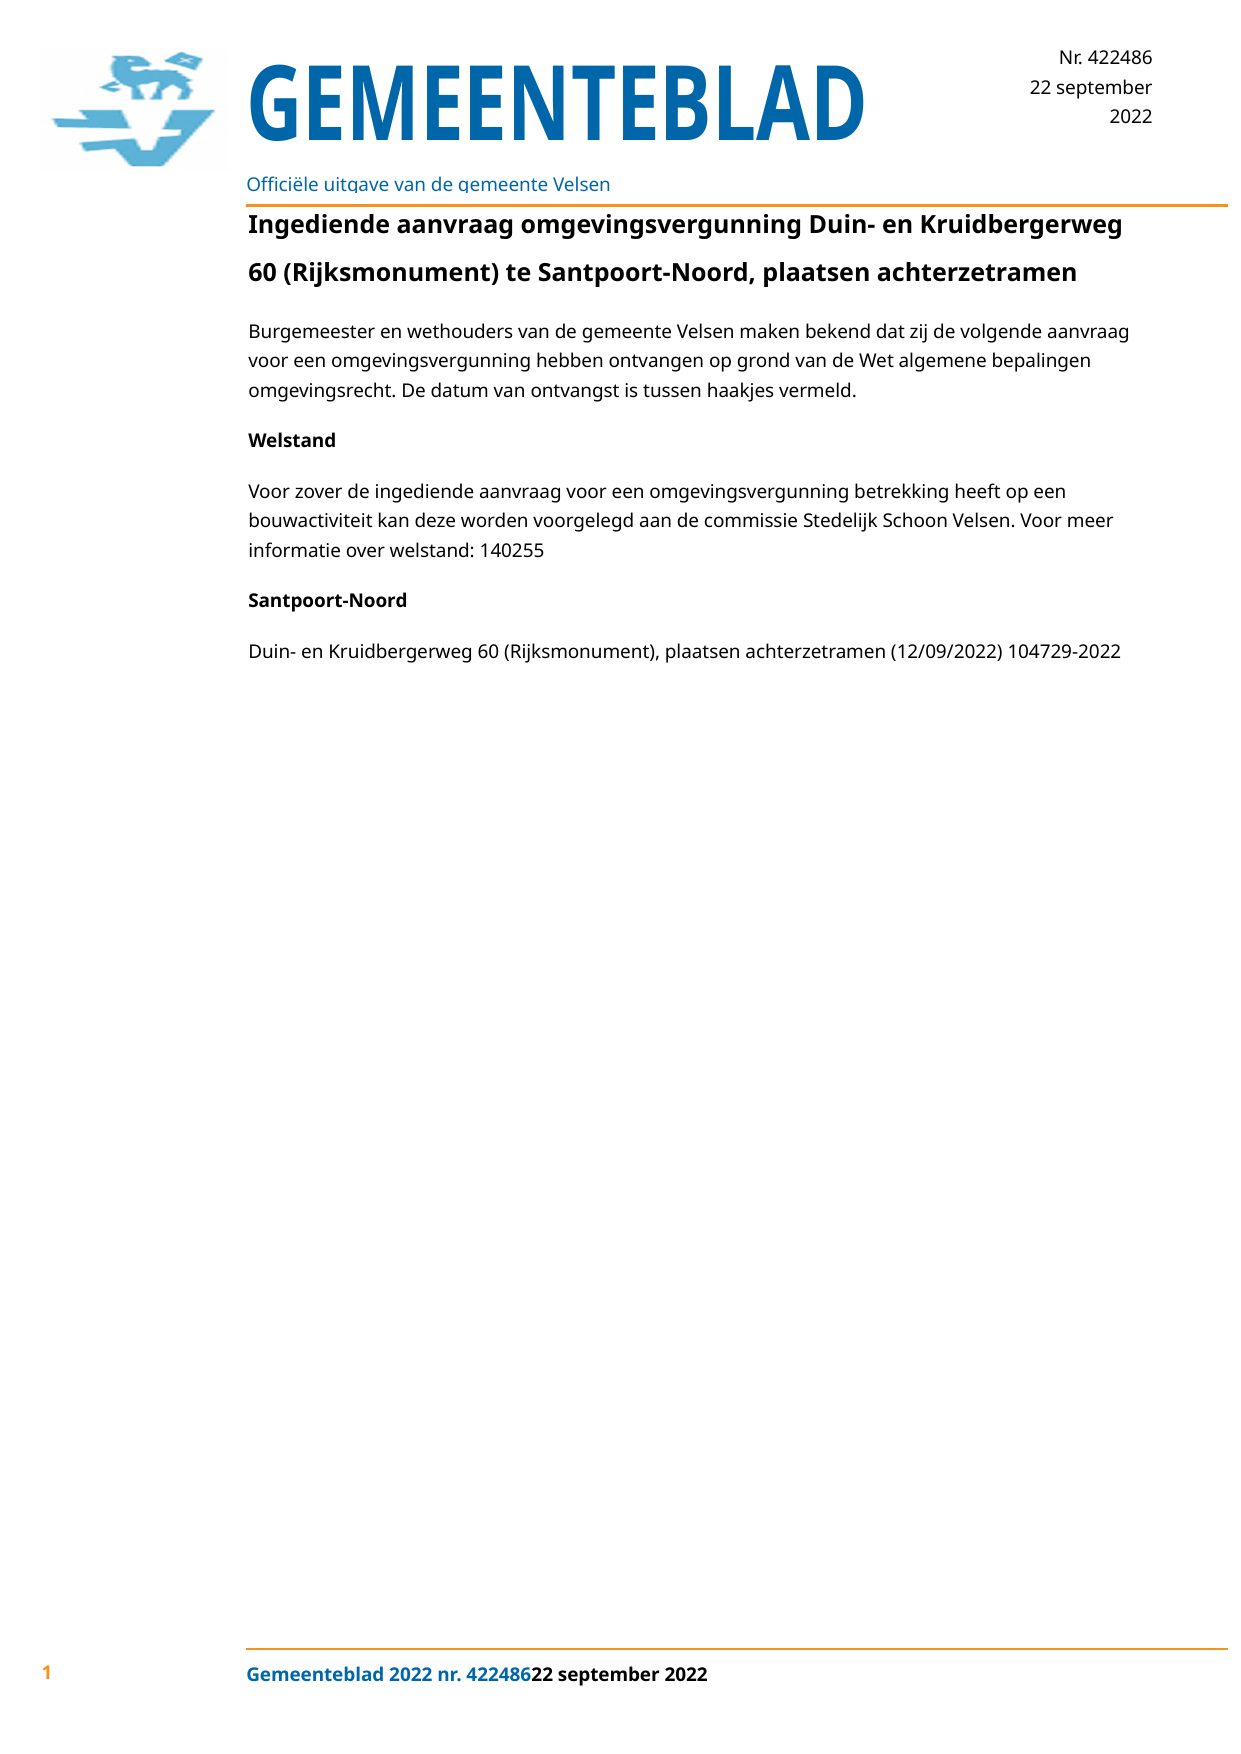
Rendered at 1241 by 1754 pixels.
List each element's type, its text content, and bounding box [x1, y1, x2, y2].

text Welstand [248, 427, 1152, 453]
text Santpoort-Noord [248, 587, 1152, 613]
picture [41, 47, 231, 172]
text Voor zover de ingediende aanvraag voor een omgevingsvergunning betrekking heeft op een bouwactiviteit kan deze worden voorgelegd aan de commissie Stedelijk Schoon Velsen. Voor meer informatie over welstand: 140255 [248, 478, 1152, 563]
text Duin- en Kruidbergerweg 60 (Rijksmonument), plaatsen achterzetramen (12/09/2022) 104729-2022 [248, 638, 1152, 664]
text Ingediende aanvraag omgevingsvergunning Duin- en Kruidbergerweg 60 (Rijksmonument) te Santpoort-Noord, plaatsen achterzetramen [248, 207, 1152, 288]
text Burgemeester en wethouders van de gemeente Velsen maken bekend dat zij de volgende aanvraag voor een omgevingsvergunning hebben ontvangen op grond van de Wet algemene bepalingen omgevingsrecht. De datum van ontvangst is tussen haakjes vermeld. [248, 318, 1152, 403]
